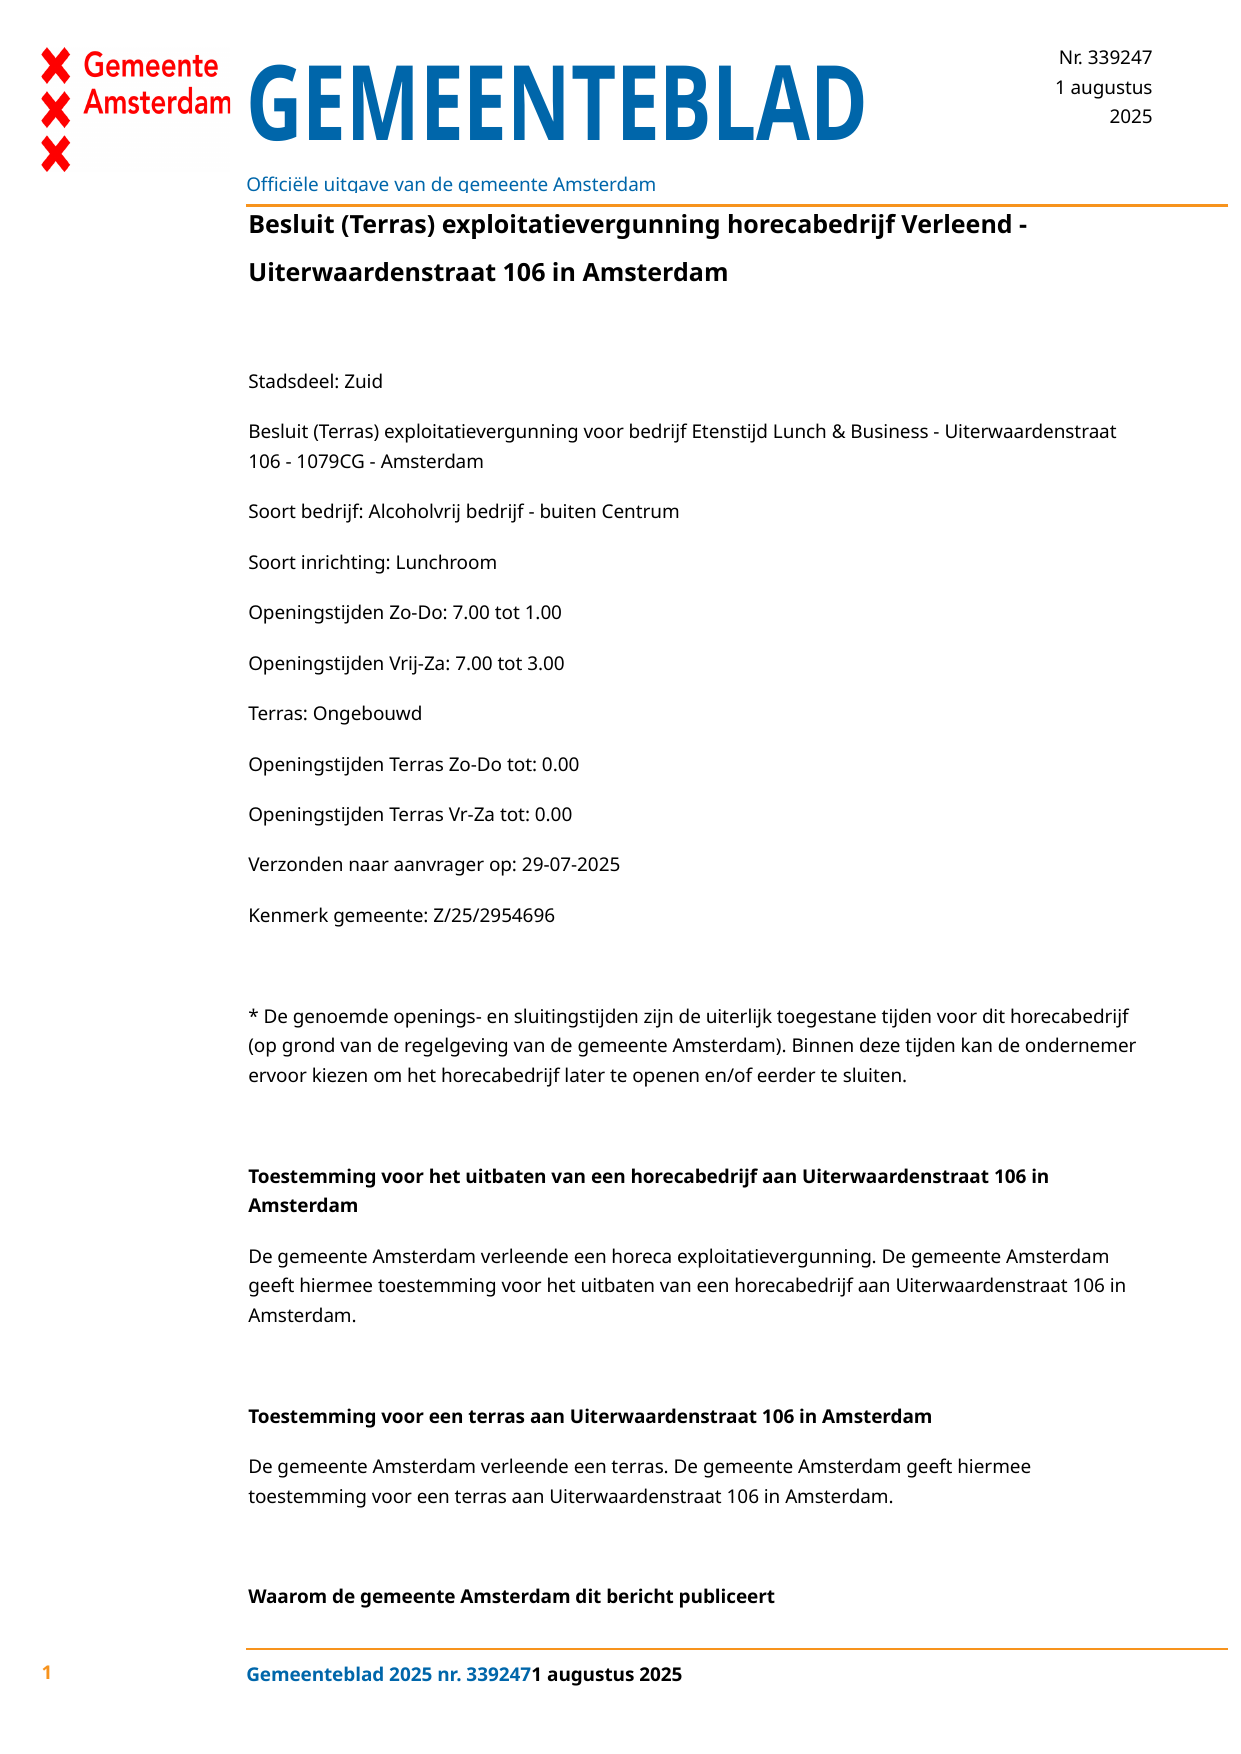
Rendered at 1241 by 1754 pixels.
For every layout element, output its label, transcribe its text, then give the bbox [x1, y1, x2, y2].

text Besluit (Terras) exploitatievergunning horecabedrijf Verleend - Uiterwaardenstraat 106 in Amsterdam [248, 207, 1152, 288]
text Openingstijden Vrij-Za: 7.00 tot 3.00 [248, 650, 1152, 676]
text Openingstijden Terras Zo-Do tot: 0.00 [248, 751, 1152, 777]
text De gemeente Amsterdam verleende een horeca exploitatievergunning. De gemeente Amsterdam geeft hiermee toestemming voor het uitbaten van een horecabedrijf aan Uiterwaardenstraat 106 in Amsterdam. [248, 1243, 1152, 1328]
text Soort bedrijf: Alcoholvrij bedrijf - buiten Centrum [248, 499, 1152, 524]
text Openingstijden Zo-Do: 7.00 tot 1.00 [248, 599, 1152, 625]
text Toestemming voor het uitbaten van een horecabedrijf aan Uiterwaardenstraat 106 in Amsterdam [248, 1163, 1152, 1218]
text * De genoemde openings- en sluitingstijden zijn de uiterlijk toegestane tijden voor dit horecabedrijf (op grond van de regelgeving van de gemeente Amsterdam). Binnen deze tijden kan de ondernemer ervoor kiezen om het horecabedrijf later te openen en/of eerder te sluiten. [248, 1003, 1152, 1088]
text Verzonden naar aanvrager op: 29-07-2025 [248, 852, 1152, 877]
text Soort inrichting: Lunchroom [248, 549, 1152, 575]
text Besluit (Terras) exploitatievergunning voor bedrijf Etenstijd Lunch & Business - Uiterwaardenstraat 106 - 1079CG - Amsterdam [248, 419, 1152, 474]
text De gemeente Amsterdam verleende een terras. De gemeente Amsterdam geeft hiermee toestemming voor een terras aan Uiterwaardenstraat 106 in Amsterdam. [248, 1453, 1152, 1509]
picture [41, 47, 231, 172]
text Terras: Ongebouwd [248, 700, 1152, 726]
text Toestemming voor een terras aan Uiterwaardenstraat 106 in Amsterdam [248, 1403, 1152, 1429]
text Waarom de gemeente Amsterdam dit bericht publiceert [248, 1584, 1152, 1609]
text Openingstijden Terras Vr-Za tot: 0.00 [248, 801, 1152, 827]
text Stadsdeel: Zuid [248, 368, 1152, 394]
text Kenmerk gemeente: Z/25/2954696 [248, 902, 1152, 928]
